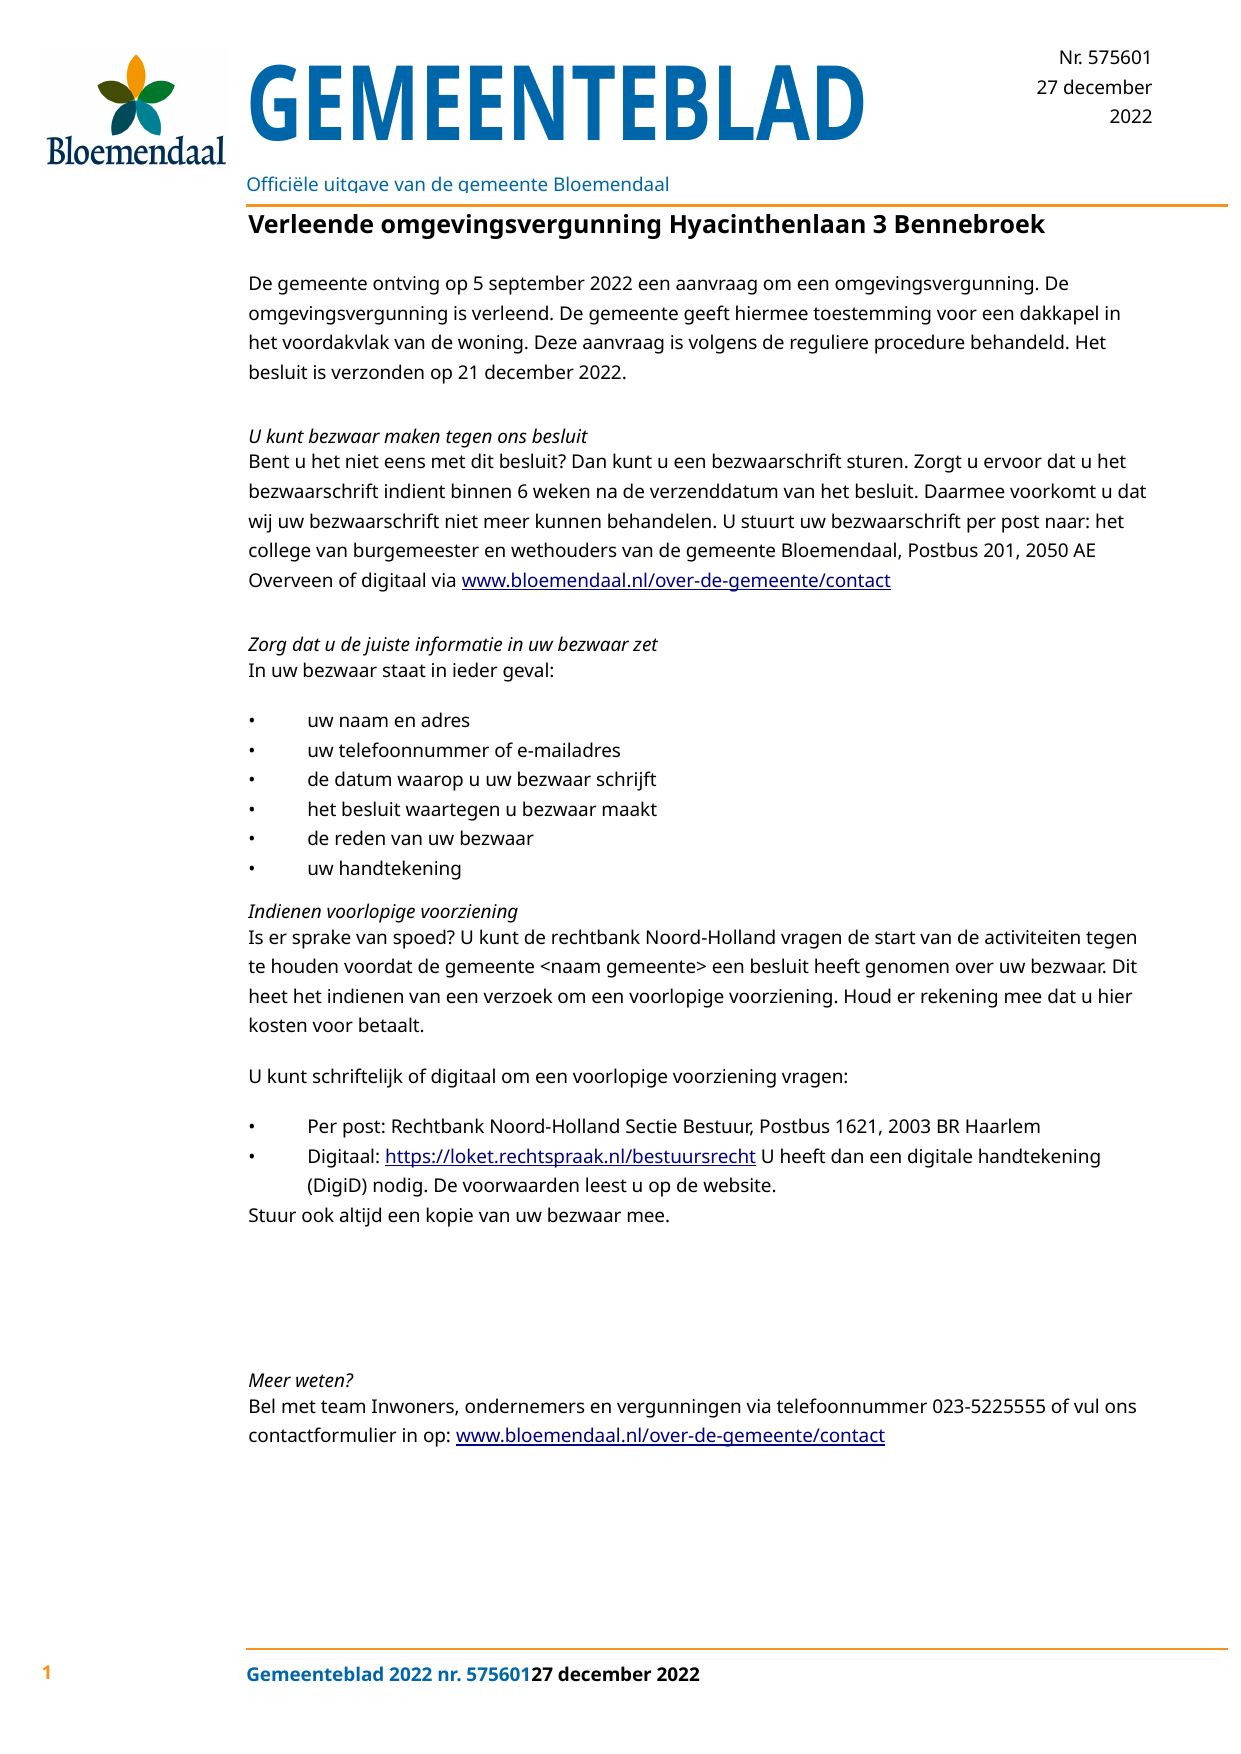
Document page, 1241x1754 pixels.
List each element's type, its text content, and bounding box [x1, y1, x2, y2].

list Per post: Rechtbank Noord-Holland Sectie Bestuur, Postbus 1621, 2003 BR Haarlem [248, 1113, 1152, 1139]
text De gemeente ontving op 5 september 2022 een aanvraag om een omgevingsvergunning. De omgevingsvergunning is verleend. De gemeente geeft hiermee toestemming voor een dakkapel in het voordakvlak van de woning. Deze aanvraag is volgens de reguliere procedure behandeld. Het besluit is verzonden op 21 december 2022. [248, 270, 1152, 385]
text Stuur ook altijd een kopie van uw bezwaar mee. [248, 1202, 1152, 1228]
list de datum waarop u uw bezwaar schrijft [248, 766, 1152, 792]
text Meer weten? [248, 1367, 1152, 1393]
list uw handtekening [248, 855, 1152, 881]
list Digitaal: https://loket.rechtspraak.nl/bestuursrecht U heeft dan een digitale handtekening (DigiD) nodig. De voorwaarden leest u op de website. [248, 1143, 1152, 1198]
text Indienen voorlopige voorziening [248, 898, 1152, 924]
text In uw bezwaar staat in ieder geval: [248, 657, 1152, 682]
picture [41, 47, 231, 172]
list uw telefoonnummer of e-mailadres [248, 737, 1152, 762]
text U kunt schriftelijk of digitaal om een voorlopige voorziening vragen: [248, 1063, 1152, 1089]
text Bel met team Inwoners, ondernemers en vergunningen via telefoonnummer 023-5225555 of vul ons contactformulier in op: www.bloemendaal.nl/over-de-gemeente/contact [248, 1393, 1152, 1448]
text Bent u het niet eens met dit besluit? Dan kunt u een bezwaarschrift sturen. Zorgt u ervoor dat u het bezwaarschrift indient binnen 6 weken na de verzenddatum van het besluit. Daarmee voorkomt u dat wij uw bezwaarschrift niet meer kunnen behandelen. U stuurt uw bezwaarschrift per post naar: het college van burgemeester en wethouders van de gemeente Bloemendaal, Postbus 201, 2050 AE Overveen of digitaal via www.bloemendaal.nl/over-de-gemeente/contact [248, 449, 1152, 593]
list de reden van uw bezwaar [248, 826, 1152, 851]
text Zorg dat u de juiste informatie in uw bezwaar zet [248, 631, 1152, 657]
list uw naam en adres [248, 707, 1152, 733]
text Verleende omgevingsvergunning Hyacinthenlaan 3 Bennebroek [248, 207, 1152, 241]
text U kunt bezwaar maken tegen ons besluit [248, 423, 1152, 449]
text Is er sprake van spoed? U kunt de rechtbank Noord-Holland vragen de start van de activiteiten tegen te houden voordat de gemeente <naam gemeente> een besluit heeft genomen over uw bezwaar. Dit heet het indienen van een verzoek om een voorlopige voorziening. Houd er rekening mee dat u hier kosten voor betaalt. [248, 924, 1152, 1038]
list het besluit waartegen u bezwaar maakt [248, 796, 1152, 822]
